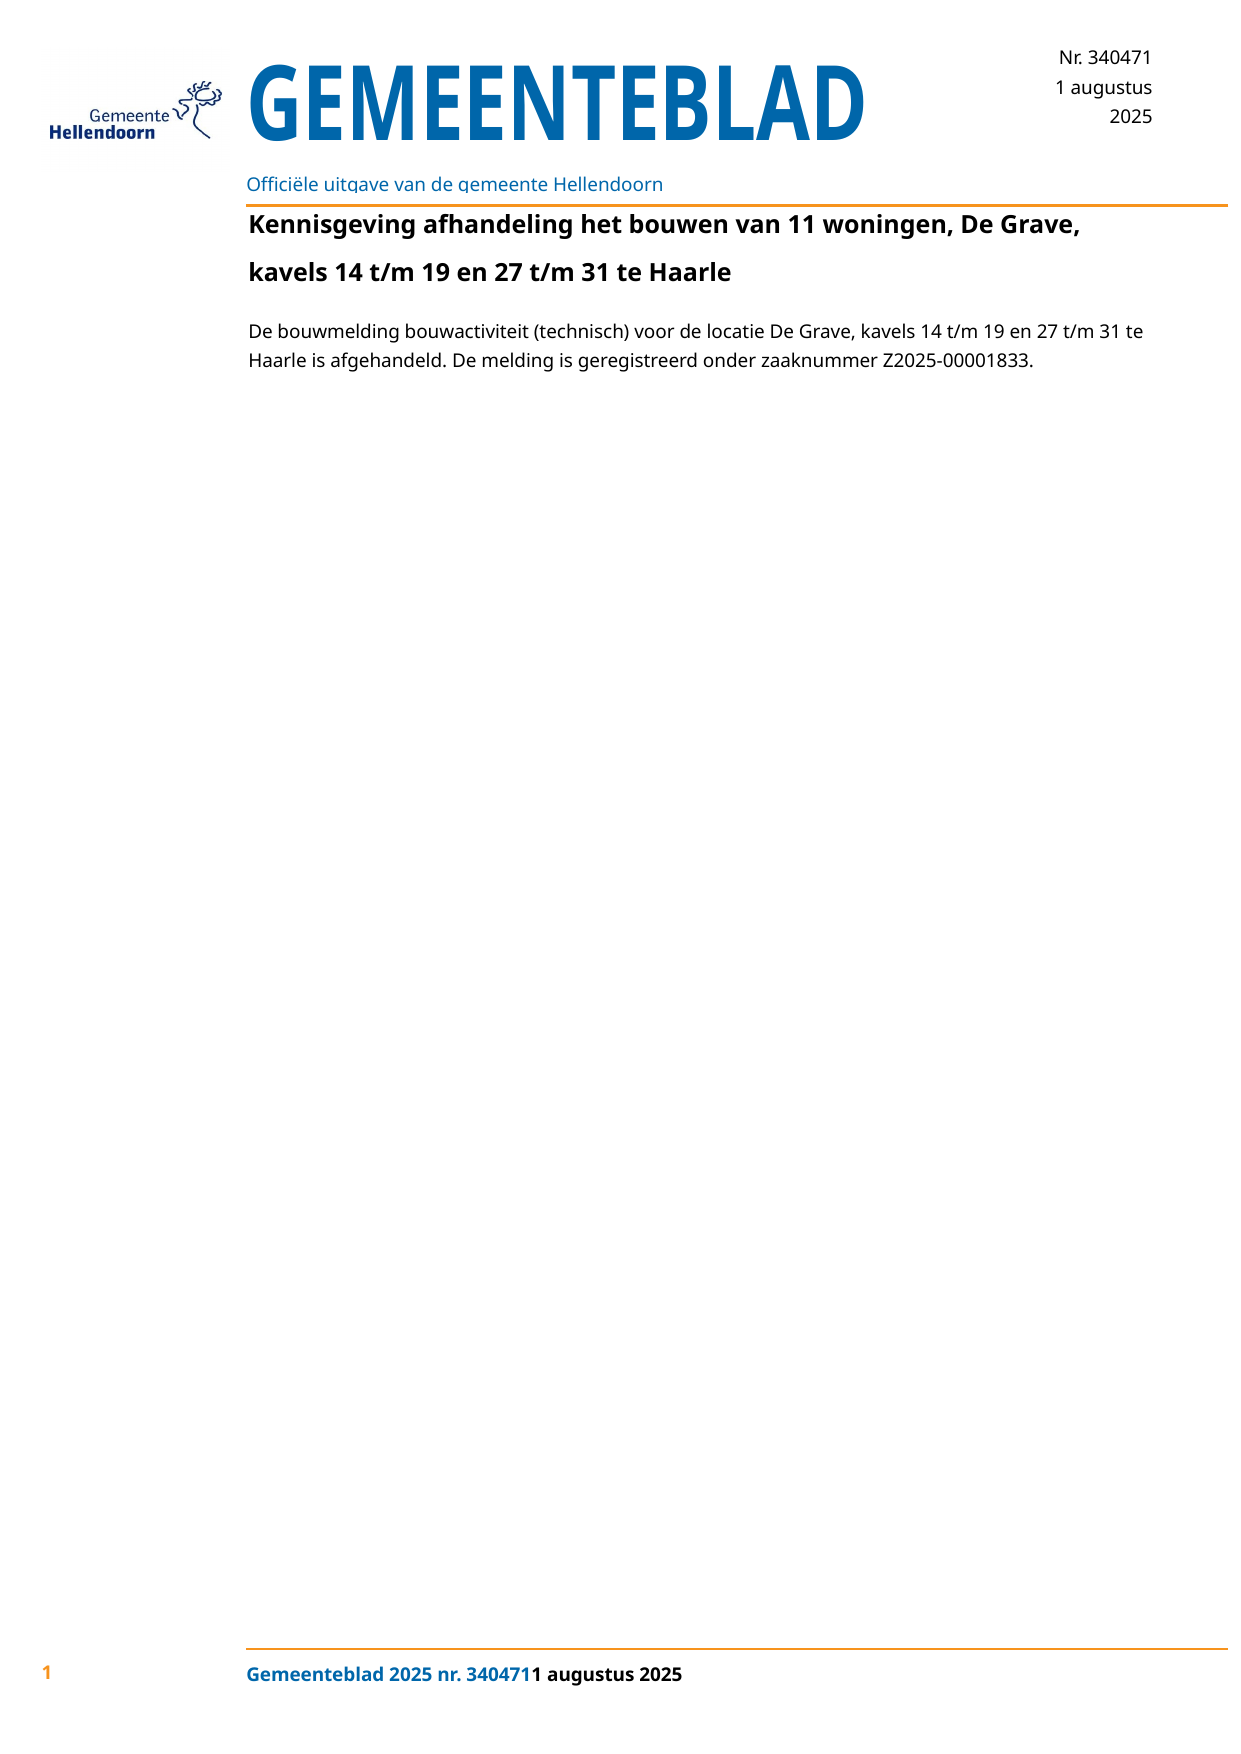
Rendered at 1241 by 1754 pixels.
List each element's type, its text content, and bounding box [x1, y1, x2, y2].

text De bouwmelding bouwactiviteit (technisch) voor de locatie De Grave, kavels 14 t/m 19 en 27 t/m 31 te Haarle is afgehandeld. De melding is geregistreerd onder zaaknummer Z2025-00001833. [248, 318, 1152, 373]
picture [41, 47, 231, 172]
text Kennisgeving afhandeling het bouwen van 11 woningen, De Grave, kavels 14 t/m 19 en 27 t/m 31 te Haarle [248, 207, 1152, 288]
